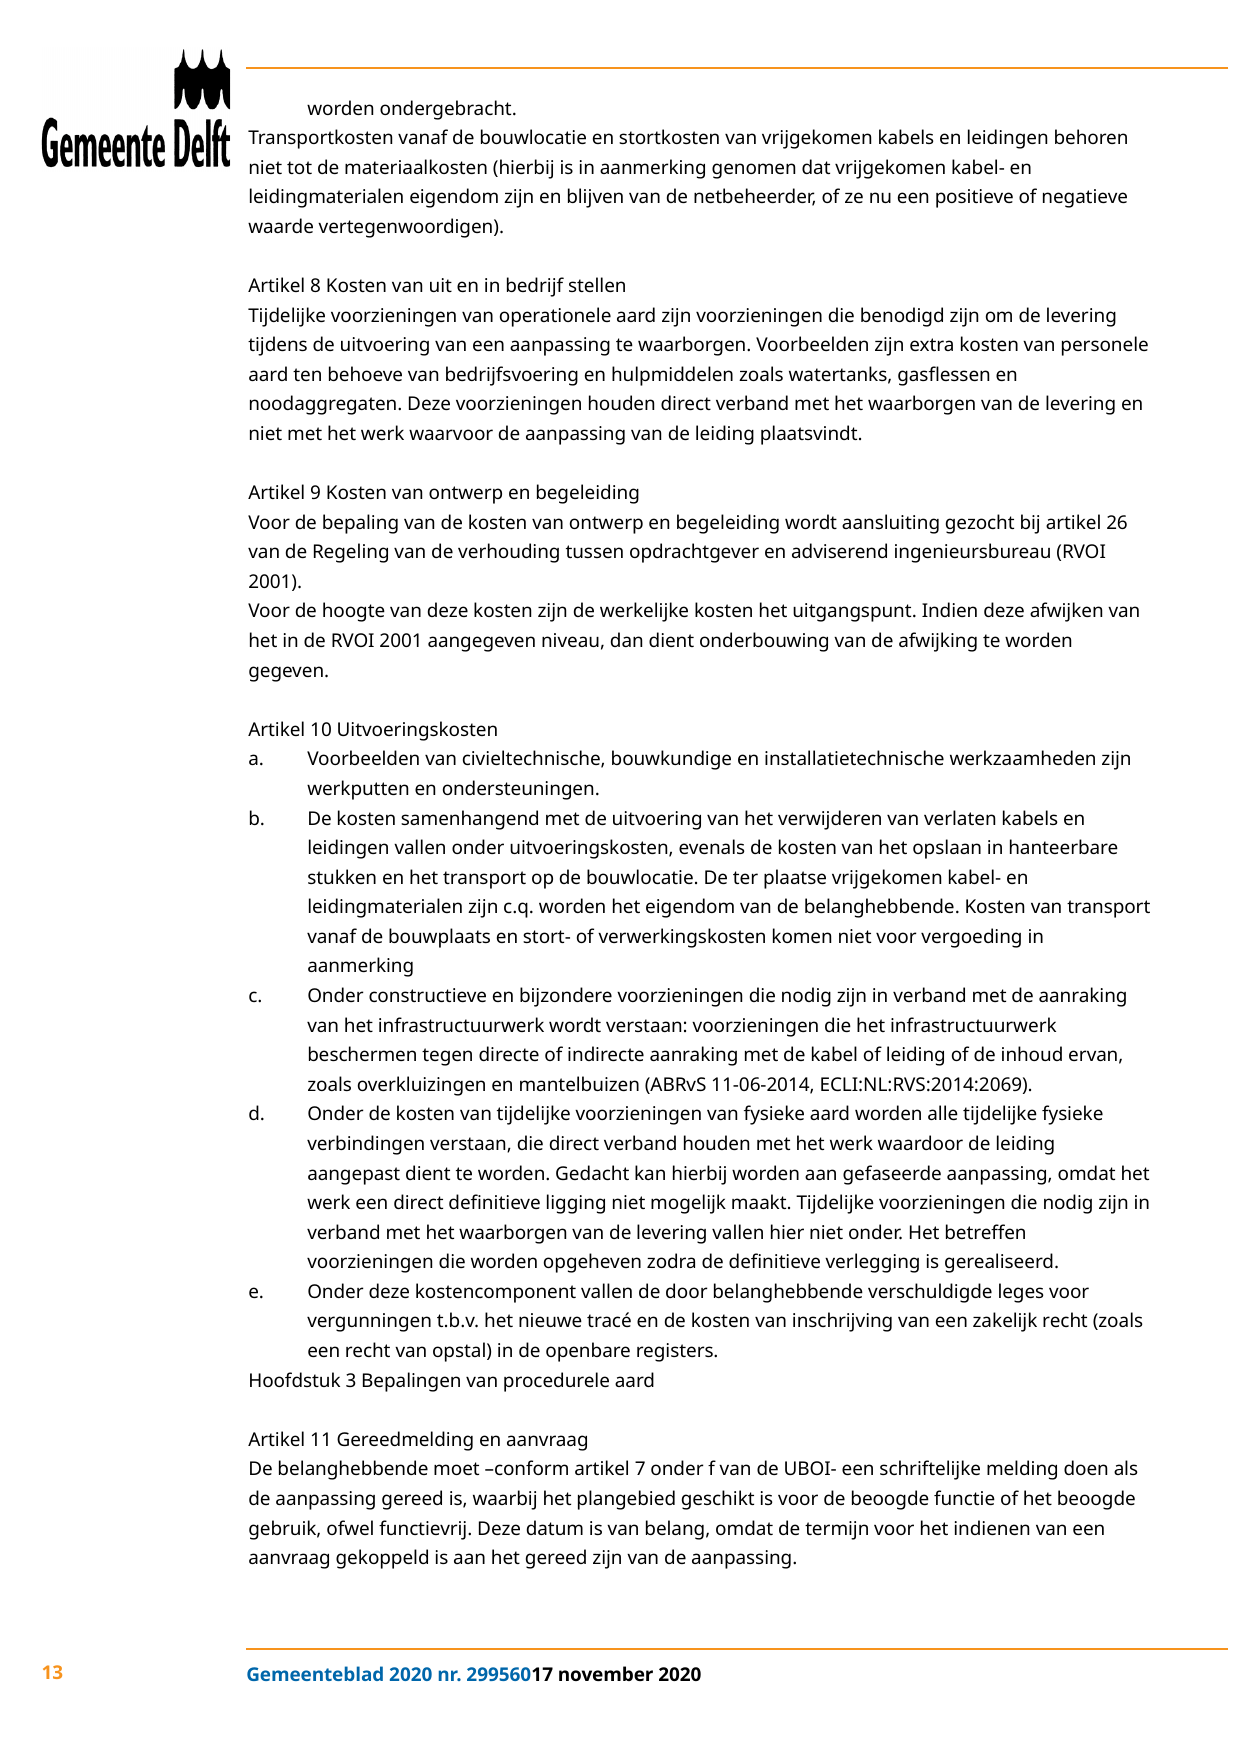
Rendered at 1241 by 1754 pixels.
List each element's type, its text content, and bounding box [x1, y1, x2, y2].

text Artikel 11 Gereedmelding en aanvraag [248, 1426, 1152, 1452]
text De belanghebbende moet –conform artikel 7 onder f van de UBOI- een schriftelijke melding doen als de aanpassing gereed is, waarbij het plangebied geschikt is voor de beoogde functie of het beoogde gebruik, ofwel functievrij. Deze datum is van belang, omdat de termijn voor het indienen van een aanvraag gekoppeld is aan het gereed zijn van de aanpassing. [248, 1456, 1152, 1570]
text Artikel 9 Kosten van ontwerp en begeleiding [248, 479, 1152, 505]
text Artikel 8 Kosten van uit en in bedrijf stellen [248, 272, 1152, 298]
text Voor de hoogte van deze kosten zijn de werkelijke kosten het uitgangspunt. Indien deze afwijken van het in de RVOI 2001 aangegeven niveau, dan dient onderbouwing van de afwijking te worden gegeven. [248, 598, 1152, 683]
list Onder de kosten van tijdelijke voorzieningen van fysieke aard worden alle tijdelijke fysieke verbindingen verstaan, die direct verband houden met het werk waardoor de leiding aangepast dient te worden. Gedacht kan hierbij worden aan gefaseerde aanpassing, omdat het werk een direct definitieve ligging niet mogelijk maakt. Tijdelijke voorzieningen die nodig zijn in verband met het waarborgen van de levering vallen hier niet onder. Het betreffen voorzieningen die worden opgeheven zodra de definitieve verlegging is gerealiseerd. [248, 1101, 1152, 1274]
list Onder constructieve en bijzondere voorzieningen die nodig zijn in verband met de aanraking van het infrastructuurwerk wordt verstaan: voorzieningen die het infrastructuurwerk beschermen tegen directe of indirecte aanraking met de kabel of leiding of de inhoud ervan, zoals overkluizingen en mantelbuizen (ABRvS 11-06-2014, ECLI:NL:RVS:2014:2069). [248, 982, 1152, 1097]
text Transportkosten vanaf de bouwlocatie en stortkosten van vrijgekomen kabels en leidingen behoren niet tot de materiaalkosten (hierbij is in aanmerking genomen dat vrijgekomen kabel- en leidingmaterialen eigendom zijn en blijven van de netbeheerder, of ze nu een positieve of negatieve waarde vertegenwoordigen). [248, 124, 1152, 239]
text Hoofdstuk 3 Bepalingen van procedurele aard [248, 1367, 1152, 1393]
text Artikel 10 Uitvoeringskosten [248, 716, 1152, 742]
text Voor de bepaling van de kosten van ontwerp en begeleiding wordt aansluiting gezocht bij artikel 26 van de Regeling van de verhouding tussen opdrachtgever en adviserend ingenieursbureau (RVOI 2001). [248, 509, 1152, 594]
list Onder deze kostencomponent vallen de door belanghebbende verschuldigde leges voor vergunningen t.b.v. het nieuwe tracé en de kosten van inschrijving van een zakelijk recht (zoals een recht van opstal) in de openbare registers. [248, 1278, 1152, 1363]
list De kosten samenhangend met de uitvoering van het verwijderen van verlaten kabels en leidingen vallen onder uitvoeringskosten, evenals de kosten van het opslaan in hanteerbare stukken en het transport op de bouwlocatie. De ter plaatse vrijgekomen kabel- en leidingmaterialen zijn c.q. worden het eigendom van de belanghebbende. Kosten van transport vanaf de bouwplaats en stort- of verwerkingskosten komen niet voor vergoeding in aanmerking [248, 805, 1152, 978]
list Voorbeelden van civieltechnische, bouwkundige en installatietechnische werkzaamheden zijn werkputten en ondersteuningen. [248, 746, 1152, 801]
picture [41, 47, 231, 172]
list worden ondergebracht. [248, 95, 1152, 121]
text Tijdelijke voorzieningen van operationele aard zijn voorzieningen die benodigd zijn om de levering tijdens de uitvoering van een aanpassing te waarborgen. Voorbeelden zijn extra kosten van personele aard ten behoeve van bedrijfsvoering en hulpmiddelen zoals watertanks, gasflessen en noodaggregaten. Deze voorzieningen houden direct verband met het waarborgen van de levering en niet met het werk waarvoor de aanpassing van de leiding plaatsvindt. [248, 302, 1152, 446]
